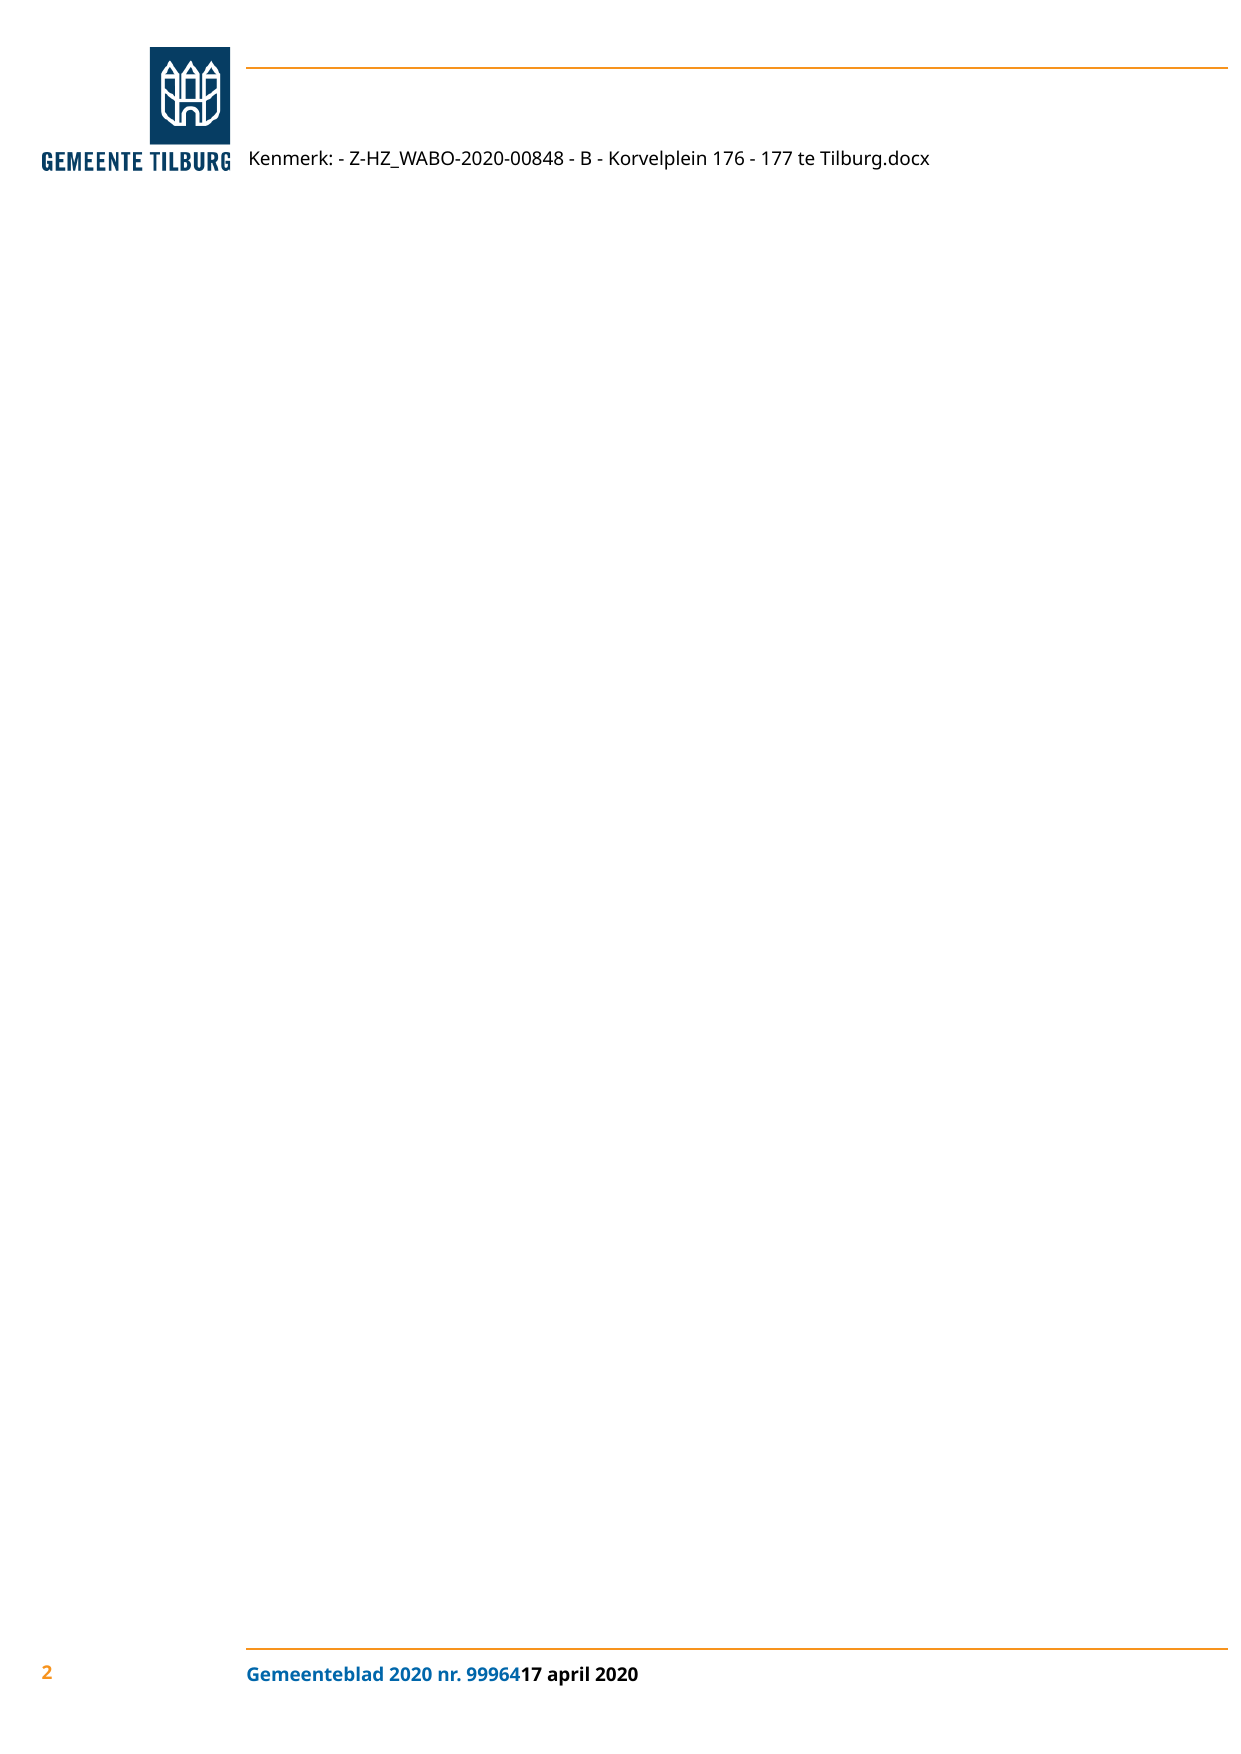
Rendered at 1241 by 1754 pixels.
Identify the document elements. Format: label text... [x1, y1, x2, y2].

picture [41, 47, 231, 172]
text Kenmerk: - Z-HZ_WABO-2020-00848 - B - Korvelplein 176 - 177 te Tilburg.docx [248, 145, 1152, 171]
